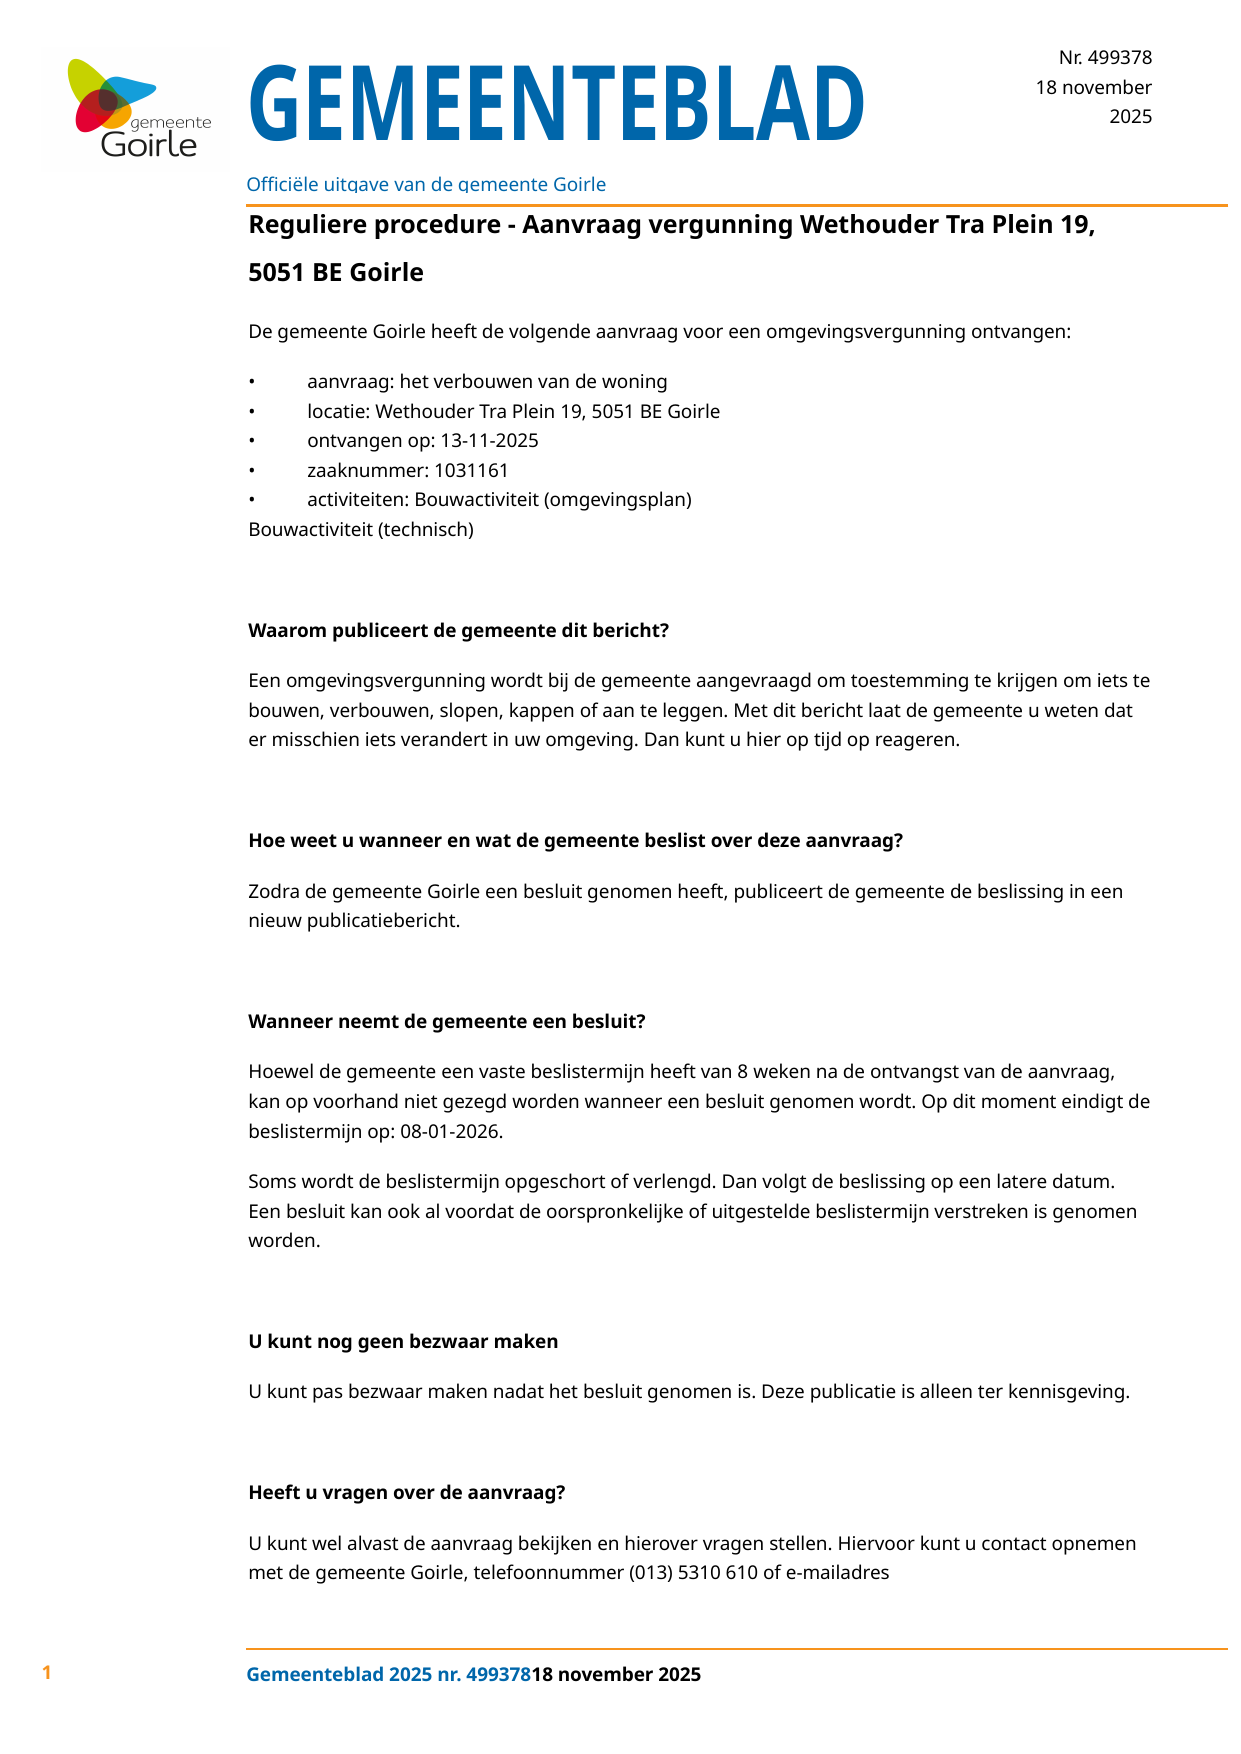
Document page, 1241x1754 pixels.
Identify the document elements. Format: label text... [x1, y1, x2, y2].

list activiteiten: Bouwactiviteit (omgevingsplan) [248, 487, 1152, 512]
text U kunt wel alvast de aanvraag bekijken en hierover vragen stellen. Hiervoor kunt u contact opnemen met de gemeente Goirle, telefoonnummer (013) 5310 610 of e-mailadres [248, 1530, 1152, 1585]
text Soms wordt de beslistermijn opgeschort of verlengd. Dan volgt de beslissing op een latere datum. Een besluit kan ook al voordat de oorspronkelijke of uitgestelde beslistermijn verstreken is genomen worden. [248, 1168, 1152, 1253]
text Een omgevingsvergunning wordt bij de gemeente aangevraagd om toestemming te krijgen om iets te bouwen, verbouwen, slopen, kappen of aan te leggen. Met dit bericht laat de gemeente u weten dat er misschien iets verandert in uw omgeving. Dan kunt u hier op tijd op reageren. [248, 667, 1152, 752]
list locatie: Wethouder Tra Plein 19, 5051 BE Goirle [248, 398, 1152, 424]
text Heeft u vragen over de aanvraag? [248, 1479, 1152, 1505]
text Bouwactiviteit (technisch) [248, 516, 1152, 542]
list ontvangen op: 13-11-2025 [248, 427, 1152, 453]
text U kunt nog geen bezwaar maken [248, 1328, 1152, 1354]
text Reguliere procedure - Aanvraag vergunning Wethouder Tra Plein 19, 5051 BE Goirle [248, 207, 1152, 288]
list aanvraag: het verbouwen van de woning [248, 368, 1152, 394]
picture [41, 47, 231, 172]
text De gemeente Goirle heeft de volgende aanvraag voor een omgevingsvergunning ontvangen: [248, 318, 1152, 344]
text Hoe weet u wanneer en wat de gemeente beslist over deze aanvraag? [248, 827, 1152, 853]
text Waarom publiceert de gemeente dit bericht? [248, 617, 1152, 643]
text Wanneer neemt de gemeente een besluit? [248, 1008, 1152, 1034]
text U kunt pas bezwaar maken nadat het besluit genomen is. Deze publicatie is alleen ter kennisgeving. [248, 1379, 1152, 1404]
text Hoewel de gemeente een vaste beslistermijn heeft van 8 weken na de ontvangst van de aanvraag, kan op voorhand niet gezegd worden wanneer een besluit genomen wordt. Op dit moment eindigt de beslistermijn op: 08-01-2026. [248, 1059, 1152, 1144]
text Zodra de gemeente Goirle een besluit genomen heeft, publiceert de gemeente de beslissing in een nieuw publicatiebericht. [248, 878, 1152, 933]
list zaaknummer: 1031161 [248, 457, 1152, 483]
